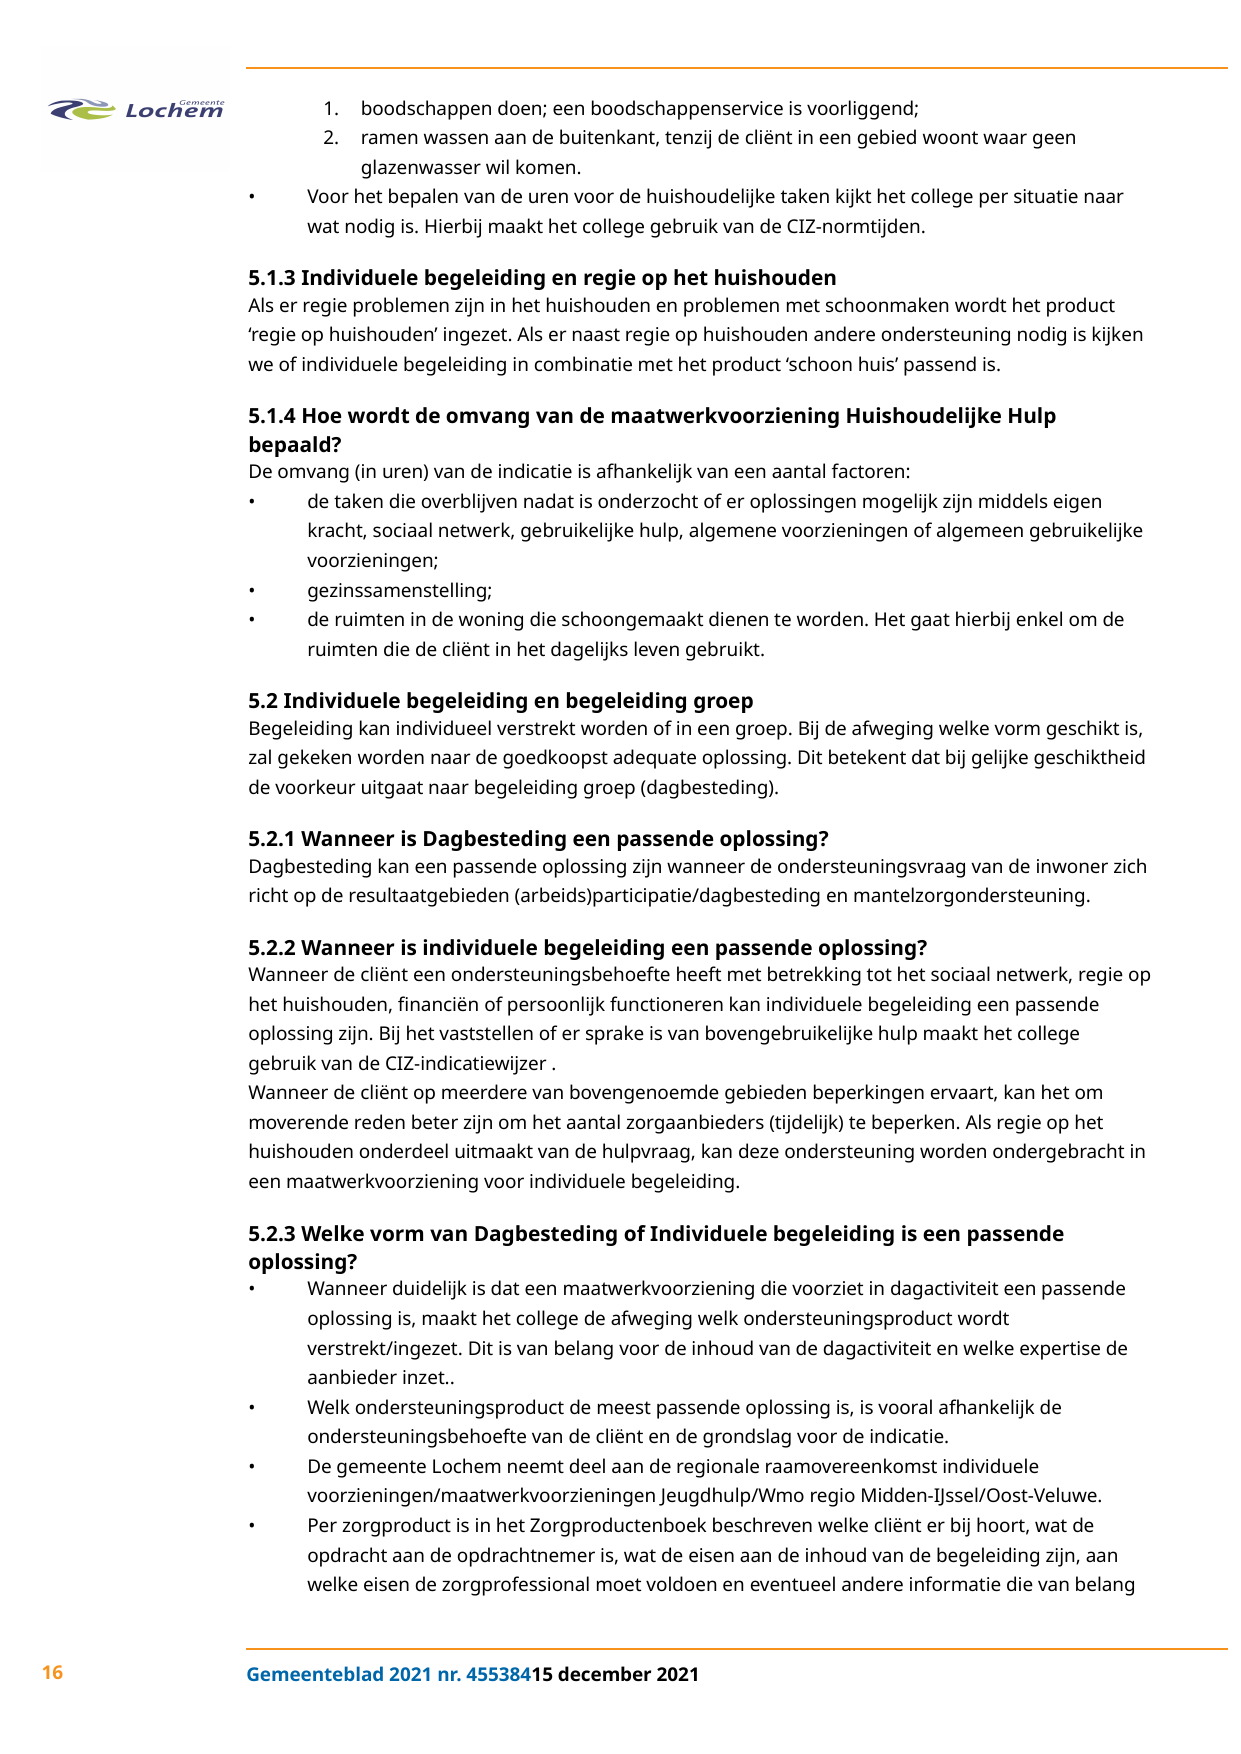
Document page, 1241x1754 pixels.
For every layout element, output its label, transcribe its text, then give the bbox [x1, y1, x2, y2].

text 5.2.3 Welke vorm van Dagbesteding of Individuele begeleiding is een passende oplossing? [248, 1219, 1152, 1276]
text 5.1.3 Individuele begeleiding en regie op het huishouden [248, 263, 1152, 292]
text Begeleiding kan individueel verstrekt worden of in een groep. Bij de afweging welke vorm geschikt is, zal gekeken worden naar de goedkoopst adequate oplossing. Dit betekent dat bij gelijke geschiktheid de voorkeur uitgaat naar begeleiding groep (dagbesteding). [248, 715, 1152, 800]
text Wanneer de cliënt op meerdere van bovengenoemde gebieden beperkingen ervaart, kan het om moverende reden beter zijn om het aantal zorgaanbieders (tijdelijk) te beperken. Als regie op het huishouden onderdeel uitmaakt van de hulpvraag, kan deze ondersteuning worden ondergebracht in een maatwerkvoorziening voor individuele begeleiding. [248, 1079, 1152, 1194]
list gezinssamenstelling; [248, 577, 1152, 602]
text 5.1.4 Hoe wordt de omvang van de maatwerkvoorziening Huishoudelijke Hulp bepaald? [248, 402, 1152, 458]
list ramen wassen aan de buitenkant, tenzij de cliënt in een gebied woont waar geen glazenwasser wil komen. [323, 124, 1152, 180]
list boodschappen doen; een boodschappenservice is voorliggend; [323, 95, 1152, 121]
list De gemeente Lochem neemt deel aan de regionale raamovereenkomst individuele voorzieningen/maatwerkvoorzieningen Jeugdhulp/Wmo regio Midden-IJssel/Oost-Veluwe. [248, 1453, 1152, 1508]
list Per zorgproduct is in het Zorgproductenboek beschreven welke cliënt er bij hoort, wat de opdracht aan de opdrachtnemer is, wat de eisen aan de inhoud van de begeleiding zijn, aan welke eisen de zorgprofessional moet voldoen en eventueel andere informatie die van belang [248, 1512, 1152, 1597]
list Wanneer duidelijk is dat een maatwerkvoorziening die voorziet in dagactiviteit een passende oplossing is, maakt het college de afweging welk ondersteuningsproduct wordt verstrekt/ingezet. Dit is van belang voor de inhoud van de dagactiviteit en welke expertise de aanbieder inzet.. [248, 1276, 1152, 1390]
text Als er regie problemen zijn in het huishouden en problemen met schoonmaken wordt het product ‘regie op huishouden’ ingezet. Als er naast regie op huishouden andere ondersteuning nodig is kijken we of individuele begeleiding in combinatie met het product ‘schoon huis’ passend is. [248, 292, 1152, 377]
text 5.2.2 Wanneer is individuele begeleiding een passende oplossing? [248, 933, 1152, 961]
list de ruimten in de woning die schoongemaakt dienen te worden. Het gaat hierbij enkel om de ruimten die de cliënt in het dagelijks leven gebruikt. [248, 606, 1152, 662]
text 5.2.1 Wanneer is Dagbesteding een passende oplossing? [248, 824, 1152, 853]
text De omvang (in uren) van de indicatie is afhankelijk van een aantal factoren: [248, 458, 1152, 484]
text Dagbesteding kan een passende oplossing zijn wanneer de ondersteuningsvraag van de inwoner zich richt op de resultaatgebieden (arbeids)participatie/dagbesteding en mantelzorgondersteuning. [248, 853, 1152, 908]
list de taken die overblijven nadat is onderzocht of er oplossingen mogelijk zijn middels eigen kracht, sociaal netwerk, gebruikelijke hulp, algemene voorzieningen of algemeen gebruikelijke voorzieningen; [248, 488, 1152, 573]
picture [41, 47, 231, 172]
list Welk ondersteuningsproduct de meest passende oplossing is, is vooral afhankelijk de ondersteuningsbehoefte van de cliënt en de grondslag voor de indicatie. [248, 1394, 1152, 1449]
text Wanneer de cliënt een ondersteuningsbehoefte heeft met betrekking tot het sociaal netwerk, regie op het huishouden, financiën of persoonlijk functioneren kan individuele begeleiding een passende oplossing zijn. Bij het vaststellen of er sprake is van bovengebruikelijke hulp maakt het college gebruik van de CIZ-indicatiewijzer . [248, 961, 1152, 1076]
list Voor het bepalen van de uren voor de huishoudelijke taken kijkt het college per situatie naar wat nodig is. Hierbij maakt het college gebruik van de CIZ-normtijden. [248, 183, 1152, 239]
text 5.2 Individuele begeleiding en begeleiding groep [248, 686, 1152, 715]
